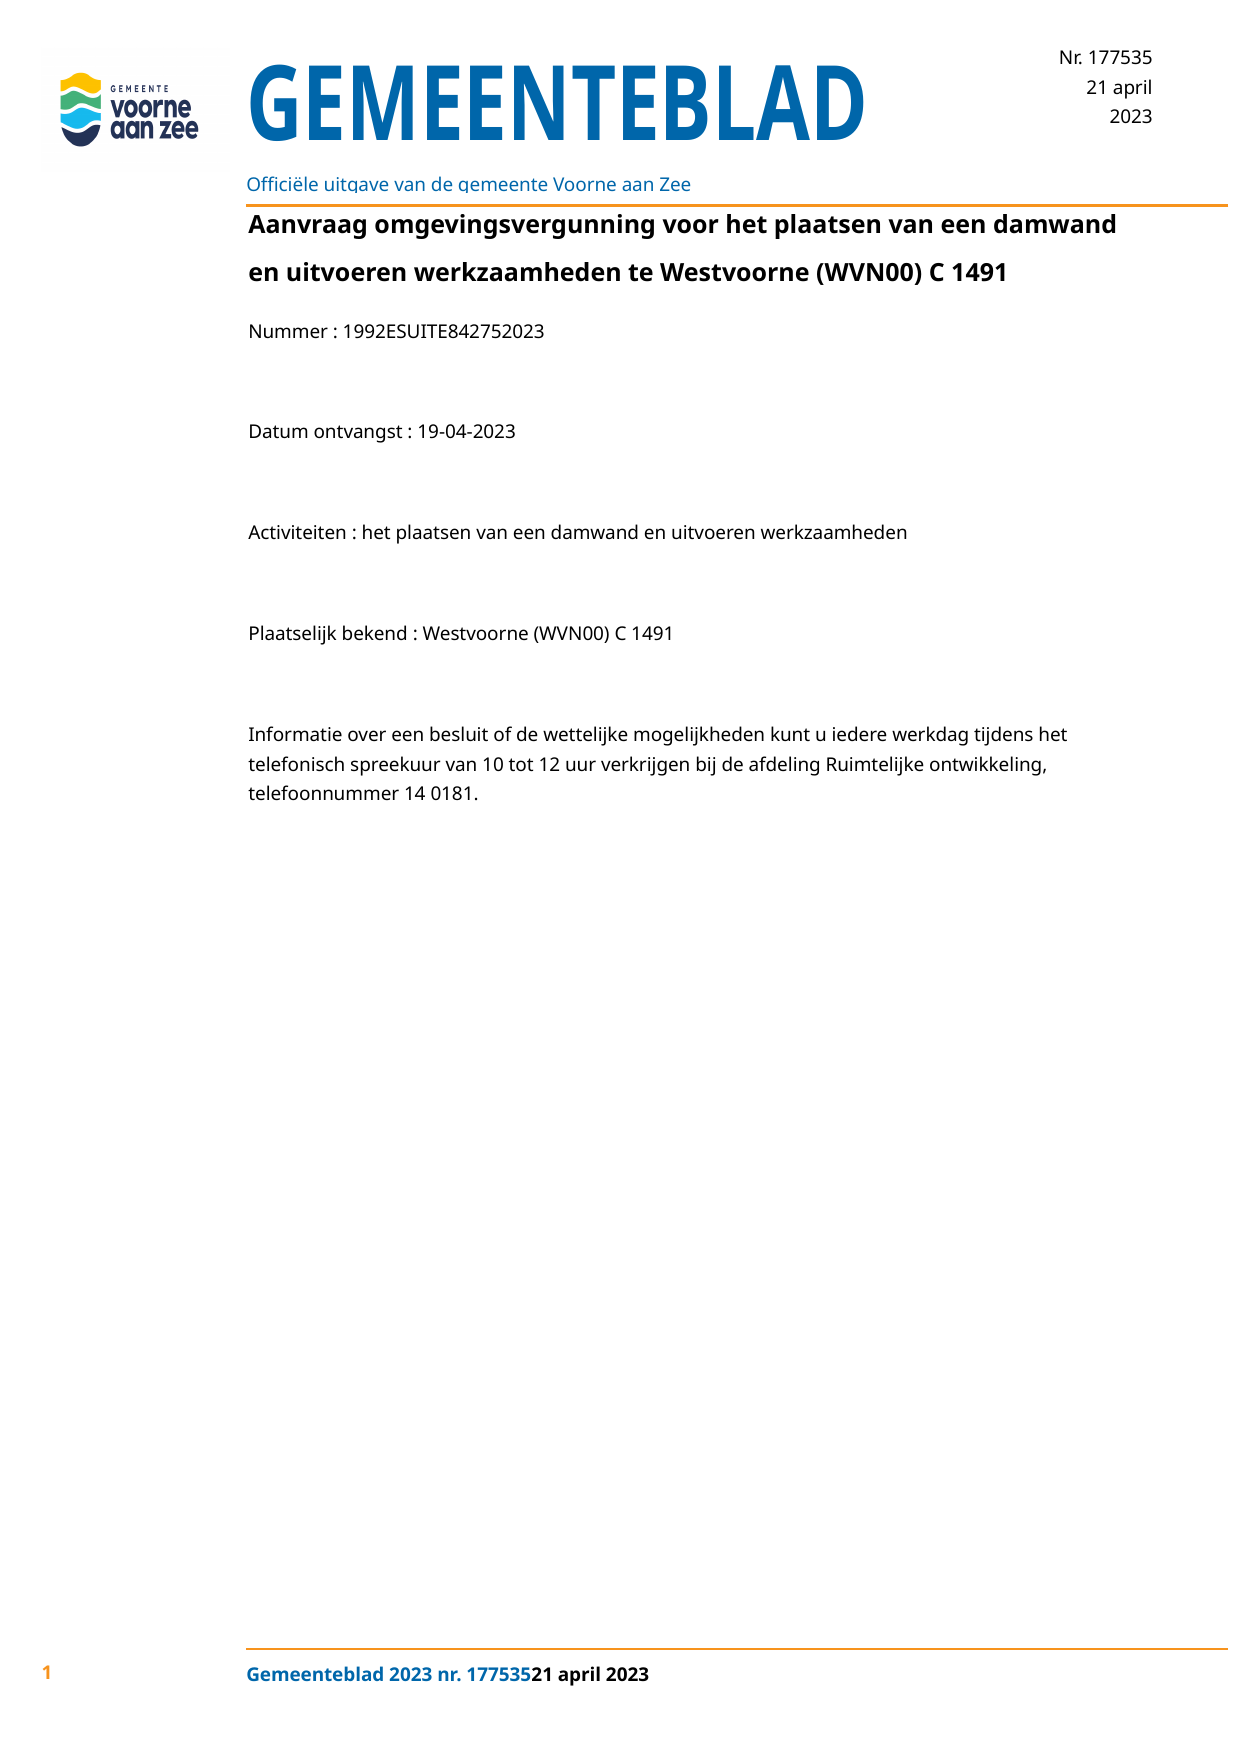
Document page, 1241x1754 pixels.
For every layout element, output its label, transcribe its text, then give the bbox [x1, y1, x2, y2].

text Aanvraag omgevingsvergunning voor het plaatsen van een damwand en uitvoeren werkzaamheden te Westvoorne (WVN00) C 1491 [248, 207, 1152, 288]
text Datum ontvangst : 19-04-2023 [248, 419, 1152, 444]
picture [41, 47, 231, 172]
text Informatie over een besluit of de wettelijke mogelijkheden kunt u iedere werkdag tijdens het telefonisch spreekuur van 10 tot 12 uur verkrijgen bij de afdeling Ruimtelijke ontwikkeling, telefoonnummer 14 0181. [248, 721, 1152, 806]
text Activiteiten : het plaatsen van een damwand en uitvoeren werkzaamheden [248, 519, 1152, 545]
text Nummer : 1992ESUITE842752023 [248, 318, 1152, 344]
text Plaatselijk bekend : Westvoorne (WVN00) C 1491 [248, 620, 1152, 646]
